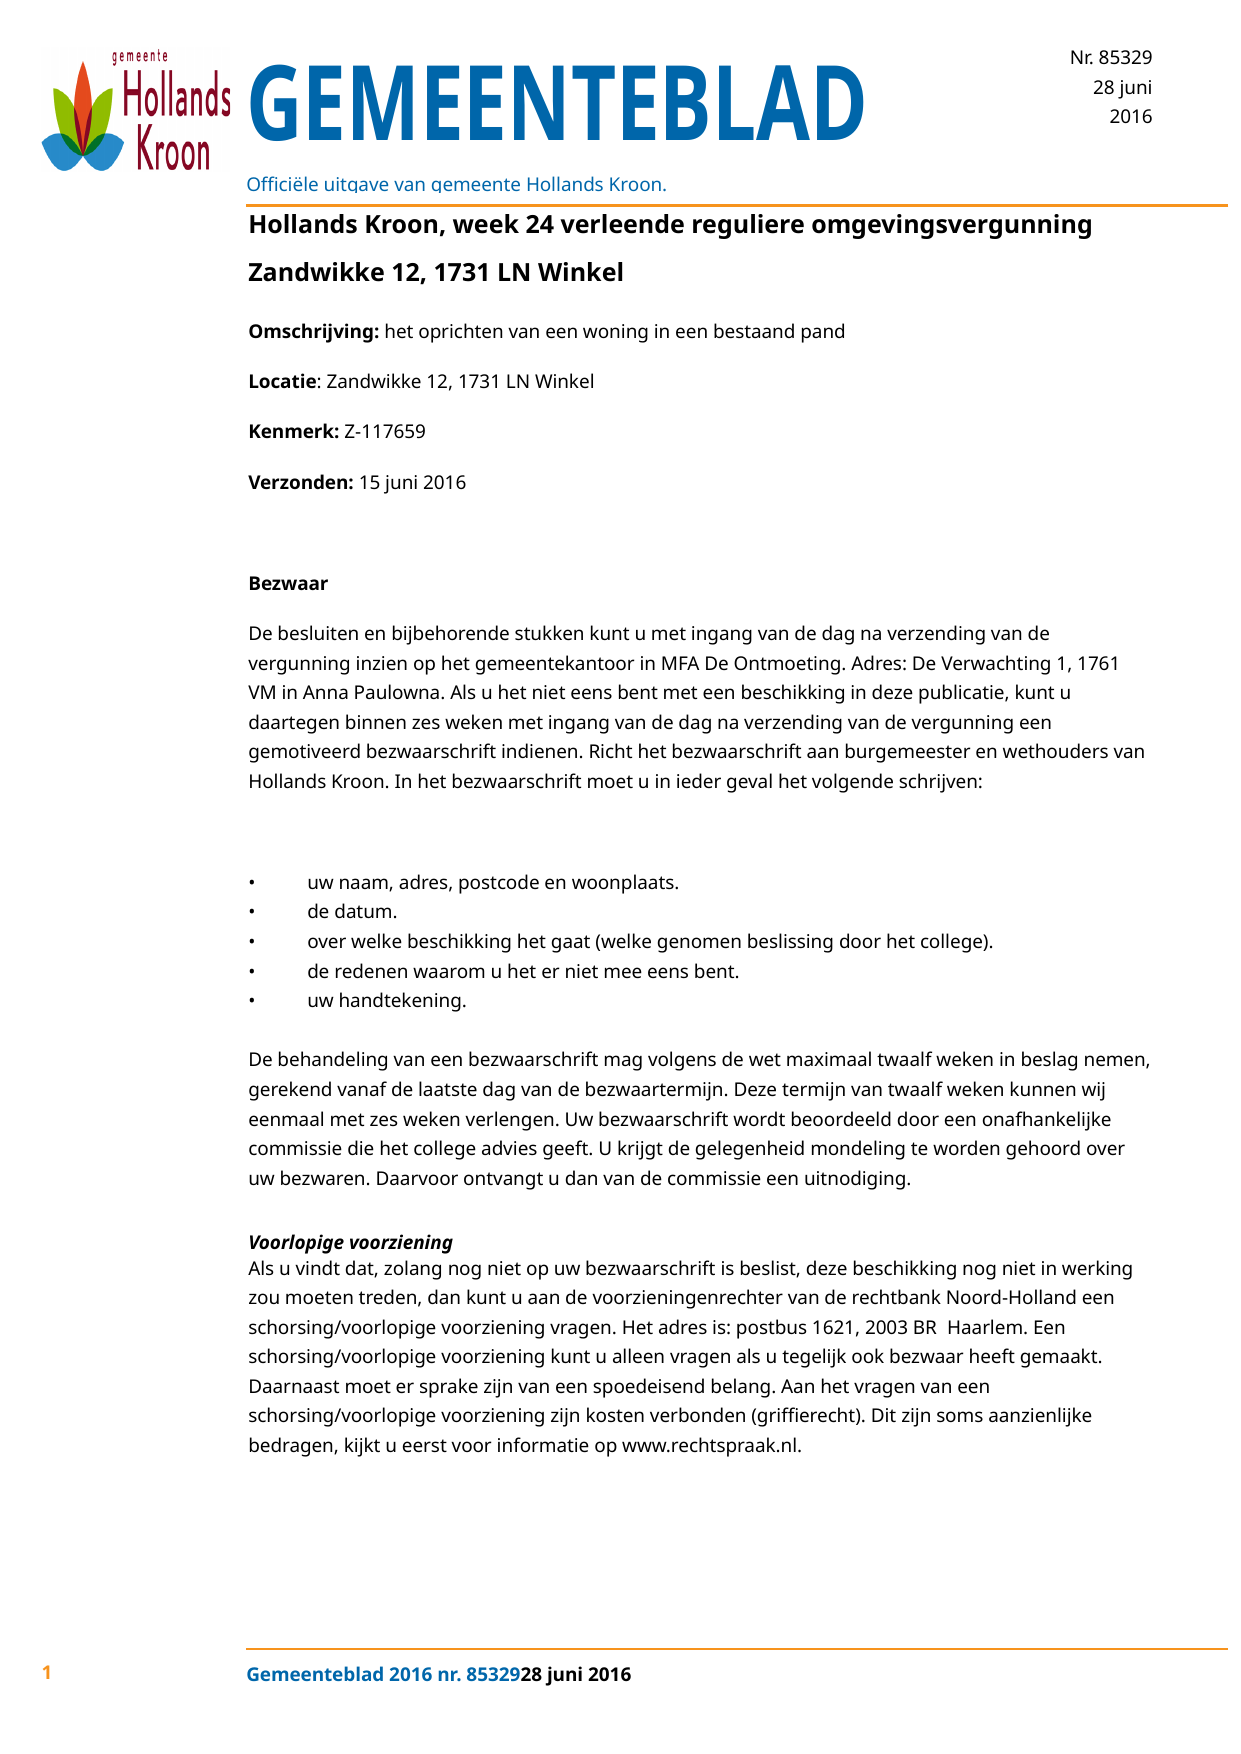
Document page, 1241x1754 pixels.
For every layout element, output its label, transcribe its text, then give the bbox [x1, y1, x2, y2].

list over welke beschikking het gaat (welke genomen beslissing door het college). [248, 928, 1152, 954]
text Kenmerk: Z-117659 [248, 419, 1152, 444]
text De behandeling van een bezwaarschrift mag volgens de wet maximaal twaalf weken in beslag nemen, gerekend vanaf de laatste dag van de bezwaartermijn. Deze termijn van twaalf weken kunnen wij eenmaal met zes weken verlengen. Uw bezwaarschrift wordt beoordeeld door een onafhankelijke commissie die het college advies geeft. U krijgt de gelegenheid mondeling te worden gehoord over uw bezwaren. Daarvoor ontvangt u dan van de commissie een uitnodiging. [248, 1047, 1152, 1191]
text Als u vindt dat, zolang nog niet op uw bezwaarschrift is beslist, deze beschikking nog niet in werking zou moeten treden, dan kunt u aan de voorzieningenrechter van de rechtbank Noord-Holland een schorsing/voorlopige voorziening vragen. Het adres is: postbus 1621, 2003 BR Haarlem. Een schorsing/voorlopige voorziening kunt u alleen vragen als u tegelijk ook bezwaar heeft gemaakt. Daarnaast moet er sprake zijn van een spoedeisend belang. Aan het vragen van een schorsing/voorlopige voorziening zijn kosten verbonden (griffierecht). Dit zijn soms aanzienlijke bedragen, kijkt u eerst voor informatie op www.rechtspraak.nl. [248, 1255, 1152, 1458]
text Voorlopige voorziening [248, 1229, 1152, 1255]
text Locatie: Zandwikke 12, 1731 LN Winkel [248, 368, 1152, 394]
text Hollands Kroon, week 24 verleende reguliere omgevingsvergunning Zandwikke 12, 1731 LN Winkel [248, 207, 1152, 288]
text Bezwaar [248, 570, 1152, 596]
list uw handtekening. [248, 987, 1152, 1013]
text Omschrijving: het oprichten van een woning in een bestaand pand [248, 318, 1152, 344]
list de redenen waarom u het er niet mee eens bent. [248, 958, 1152, 984]
list uw naam, adres, postcode en woonplaats. [248, 869, 1152, 895]
picture [41, 47, 231, 172]
text Verzonden: 15 juni 2016 [248, 469, 1152, 495]
list de datum. [248, 899, 1152, 924]
text De besluiten en bijbehorende stukken kunt u met ingang van de dag na verzending van de vergunning inzien op het gemeentekantoor in MFA De Ontmoeting. Adres: De Verwachting 1, 1761 VM in Anna Paulowna. Als u het niet eens bent met een beschikking in deze publicatie, kunt u daartegen binnen zes weken met ingang van de dag na verzending van de vergunning een gemotiveerd bezwaarschrift indienen. Richt het bezwaarschrift aan burgemeester en wethouders van Hollands Kroon. In het bezwaarschrift moet u in ieder geval het volgende schrijven: [248, 620, 1152, 794]
